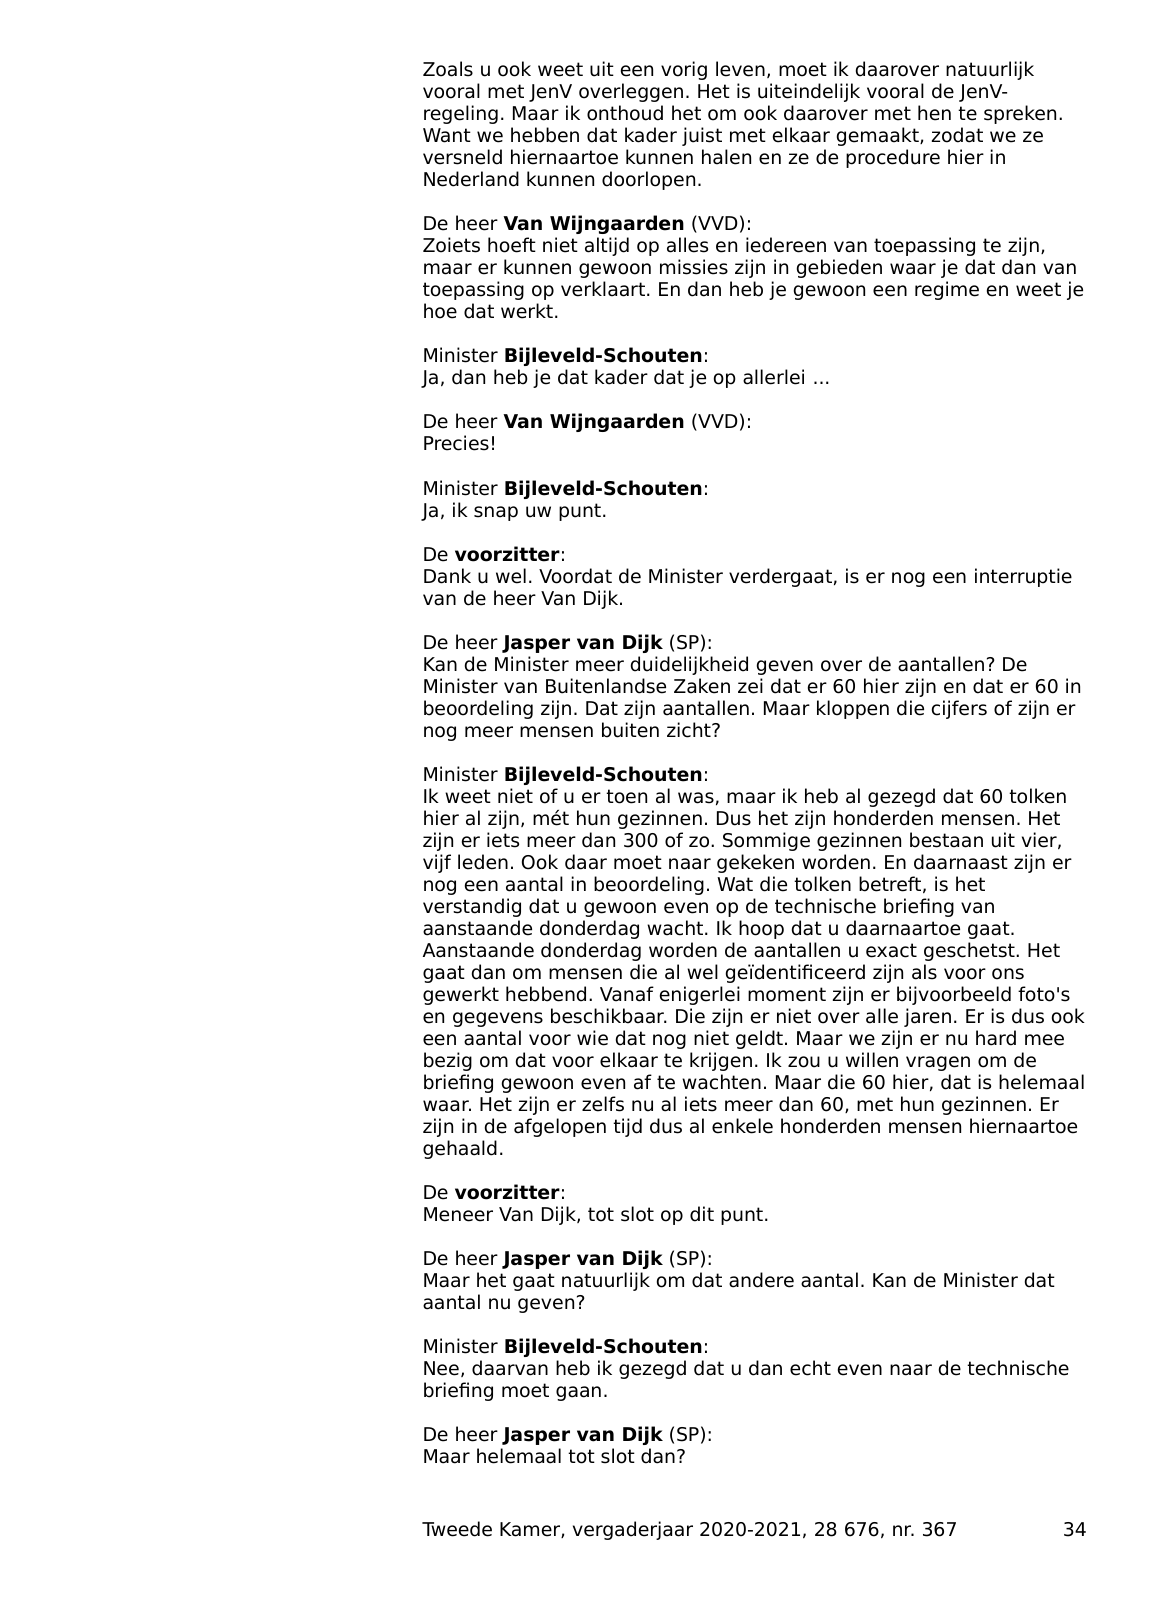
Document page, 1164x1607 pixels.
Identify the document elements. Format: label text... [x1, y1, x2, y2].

text Ja, dan heb je dat kader dat je op allerlei ... [422, 367, 1087, 389]
text De voorzitter: [422, 544, 1087, 566]
text Maar helemaal tot slot dan? [422, 1446, 1087, 1468]
text Zoals u ook weet uit een vorig leven, moet ik daarover natuurlijk vooral met JenV overleggen. Het is uiteindelijk vooral de JenV-regeling. Maar ik onthoud het om ook daarover met hen te spreken. Want we hebben dat kader juist met elkaar gemaakt, zodat we ze versneld hiernaartoe kunnen halen en ze de procedure hier in Nederland kunnen doorlopen. [422, 59, 1087, 191]
text Nee, daarvan heb ik gezegd dat u dan echt even naar de technische briefing moet gaan. [422, 1358, 1087, 1402]
text Dank u wel. Voordat de Minister verdergaat, is er nog een interruptie van de heer Van Dijk. [422, 566, 1087, 609]
text Ja, ik snap uw punt. [422, 499, 1087, 521]
text Maar het gaat natuurlijk om dat andere aantal. Kan de Minister dat aantal nu geven? [422, 1270, 1087, 1314]
text De heer Van Wijngaarden (VVD): [422, 213, 1087, 235]
text De voorzitter: [422, 1182, 1087, 1204]
text Minister Bijleveld-Schouten: [422, 477, 1087, 499]
text De heer Jasper van Dijk (SP): [422, 1424, 1087, 1446]
text Minister Bijleveld-Schouten: [422, 1336, 1087, 1358]
text Minister Bijleveld-Schouten: [422, 345, 1087, 367]
text Zoiets hoeft niet altijd op alles en iedereen van toepassing te zijn, maar er kunnen gewoon missies zijn in gebieden waar je dat dan van toepassing op verklaart. En dan heb je gewoon een regime en weet je hoe dat werkt. [422, 235, 1087, 323]
text Ik weet niet of u er toen al was, maar ik heb al gezegd dat 60 tolken hier al zijn, mét hun gezinnen. Dus het zijn honderden mensen. Het zijn er iets meer dan 300 of zo. Sommige gezinnen bestaan uit vier, vijf leden. Ook daar moet naar gekeken worden. En daarnaast zijn er nog een aantal in beoordeling. Wat die tolken betreft, is het verstandig dat u gewoon even op de technische briefing van aanstaande donderdag wacht. Ik hoop dat u daarnaartoe gaat. Aanstaande donderdag worden de aantallen u exact geschetst. Het gaat dan om mensen die al wel geïdentificeerd zijn als voor ons gewerkt hebbend. Vanaf enigerlei moment zijn er bijvoorbeeld foto's en gegevens beschikbaar. Die zijn er niet over alle jaren. Er is dus ook een aantal voor wie dat nog niet geldt. Maar we zijn er nu hard mee bezig om dat voor elkaar te krijgen. Ik zou u willen vragen om de briefing gewoon even af te wachten. Maar die 60 hier, dat is helemaal waar. Het zijn er zelfs nu al iets meer dan 60, met hun gezinnen. Er zijn in de afgelopen tijd dus al enkele honderden mensen hiernaartoe gehaald. [422, 786, 1087, 1159]
text De heer Van Wijngaarden (VVD): [422, 411, 1087, 433]
text Precies! [422, 433, 1087, 455]
text Meneer Van Dijk, tot slot op dit punt. [422, 1204, 1087, 1226]
text De heer Jasper van Dijk (SP): [422, 1248, 1087, 1270]
text De heer Jasper van Dijk (SP): [422, 632, 1087, 654]
text Minister Bijleveld-Schouten: [422, 764, 1087, 786]
text Kan de Minister meer duidelijkheid geven over de aantallen? De Minister van Buitenlandse Zaken zei dat er 60 hier zijn en dat er 60 in beoordeling zijn. Dat zijn aantallen. Maar kloppen die cijfers of zijn er nog meer mensen buiten zicht? [422, 654, 1087, 742]
